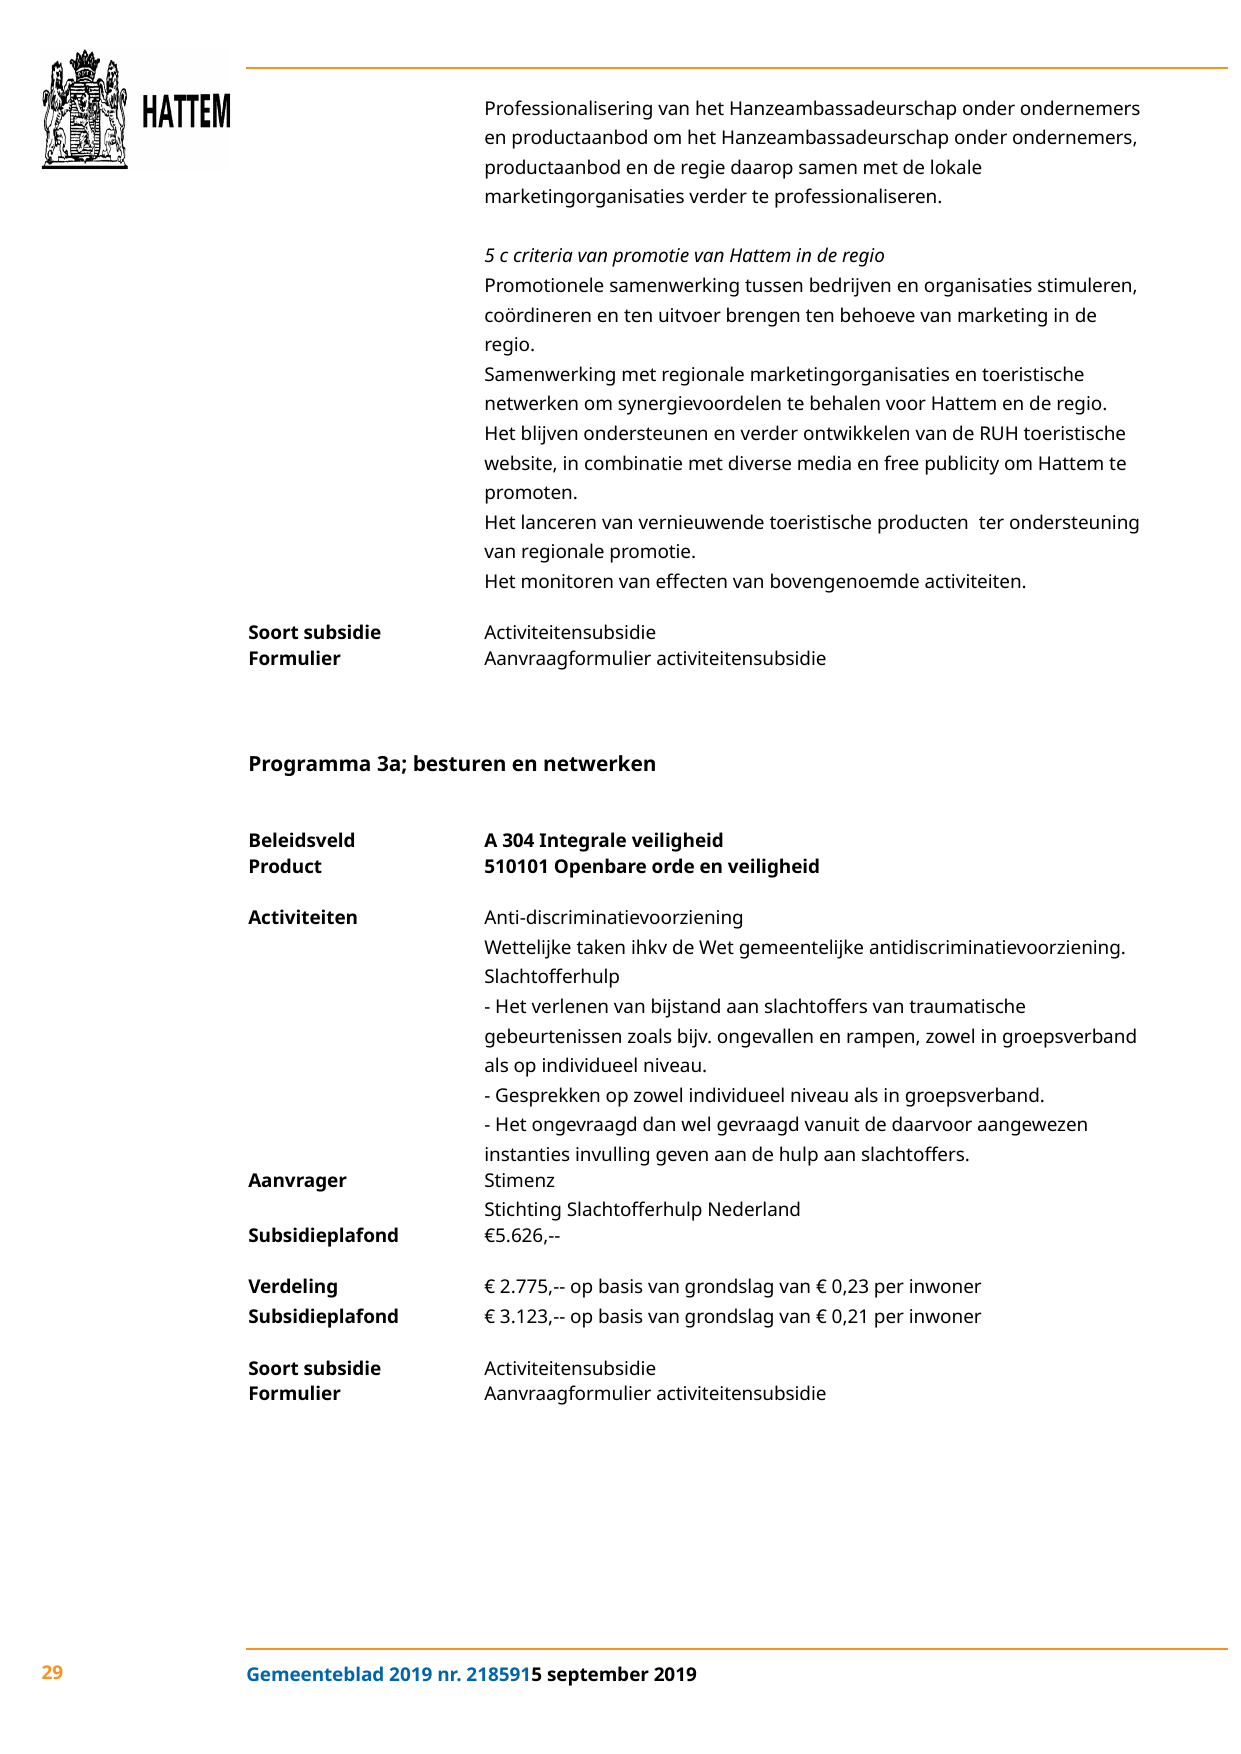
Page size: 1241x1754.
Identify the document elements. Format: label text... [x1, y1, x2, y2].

table_cell Subsidieplafond [248, 1222, 484, 1248]
table_cell Formulier [248, 645, 484, 671]
table_cell [248, 95, 484, 594]
table_header Beleidsveld [248, 827, 484, 853]
table_cell Anti-discriminatievoorziening Wettelijke taken ihkv de Wet gemeentelijke antidiscriminatievoorziening. Slachtofferhulp - Het verlenen van bijstand aan slachtoffers van traumatische gebeurtenissen zoals bijv. ongevallen en rampen, zowel in groepsverband als op individueel niveau. - Gesprekken op zowel individueel niveau als in groepsverband. - Het ongevraagd dan wel gevraagd vanuit de daarvoor aangewezen instanties invulling geven aan de hulp aan slachtoffers. [484, 905, 1152, 1167]
table_cell Soort subsidie [248, 1355, 484, 1380]
table_cell Activiteitensubsidie [484, 1355, 1152, 1380]
table_header A 304 Integrale veiligheid [484, 827, 1152, 853]
table_cell Product [248, 853, 484, 879]
table_cell Formulier [248, 1380, 484, 1406]
table_cell [248, 594, 484, 619]
table_cell [484, 594, 1152, 619]
table_cell Professionalisering van het Hanzeambassadeurschap onder ondernemers en productaanbod om het Hanzeambassadeurschap onder ondernemers, productaanbod en de regie daarop samen met de lokale marketingorganisaties verder te professionaliseren. 5 c criteria van promotie van Hattem in de regio Promotionele samenwerking tussen bedrijven en organisaties stimuleren, coördineren en ten uitvoer brengen ten behoeve van marketing in de regio. Samenwerking met regionale marketingorganisaties en toeristische netwerken om synergievoordelen te behalen voor Hattem en de regio. Het blijven ondersteunen en verder ontwikkelen van de RUH toeristische website, in combinatie met diverse media en free publicity om Hattem te promoten. Het lanceren van vernieuwende toeristische producten ter ondersteuning van regionale promotie. Het monitoren van effecten van bovengenoemde activiteiten. [484, 95, 1152, 594]
table_cell [248, 879, 484, 904]
table_cell [484, 879, 1152, 904]
picture [41, 47, 231, 172]
table_cell [484, 1329, 1152, 1355]
table_cell Soort subsidie [248, 620, 484, 645]
table_cell Activiteiten [248, 905, 484, 1167]
table_cell Aanvraagformulier activiteitensubsidie [484, 1380, 1152, 1406]
table_cell [248, 1248, 484, 1274]
text Programma 3a; besturen en netwerken [248, 749, 1152, 778]
table_cell Verdeling Subsidieplafond [248, 1274, 484, 1329]
table_cell Aanvrager [248, 1167, 484, 1222]
table_cell [484, 1248, 1152, 1274]
table_cell [248, 1329, 484, 1355]
table_cell Aanvraagformulier activiteitensubsidie [484, 645, 1152, 671]
table_cell 510101 Openbare orde en veiligheid [484, 853, 1152, 879]
table_cell € 2.775,-- op basis van grondslag van € 0,23 per inwoner € 3.123,-- op basis van grondslag van € 0,21 per inwoner [484, 1274, 1152, 1329]
table_cell Stimenz Stichting Slachtofferhulp Nederland [484, 1167, 1152, 1222]
table_cell Activiteitensubsidie [484, 620, 1152, 645]
table_cell €5.626,-- [484, 1222, 1152, 1248]
